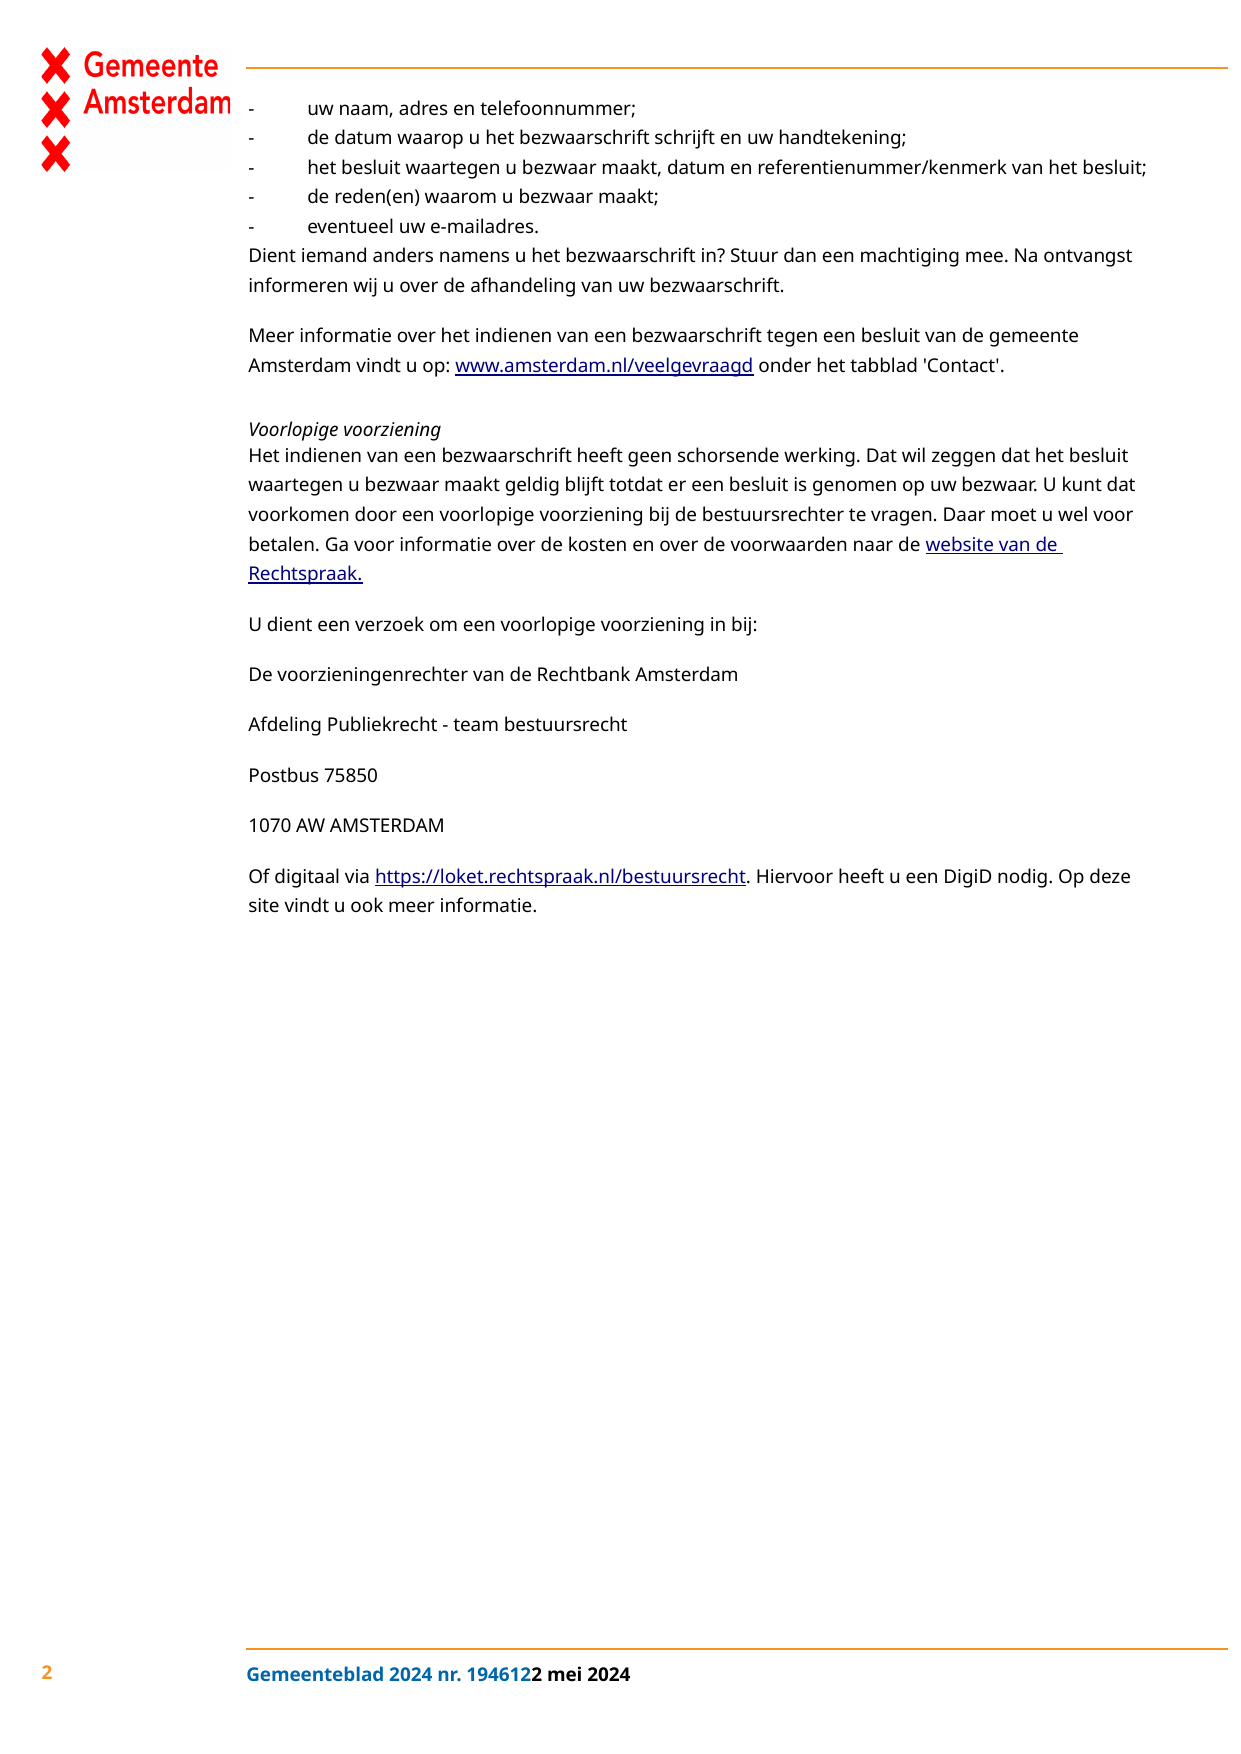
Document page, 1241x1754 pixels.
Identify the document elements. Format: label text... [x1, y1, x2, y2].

text Meer informatie over het indienen van een bezwaarschrift tegen een besluit van de gemeente Amsterdam vindt u op: www.amsterdam.nl/veelgevraagd onder het tabblad 'Contact'. [248, 323, 1152, 378]
list de reden(en) waarom u bezwaar maakt; [248, 183, 1152, 209]
text U dient een verzoek om een voorlopige voorziening in bij: [248, 611, 1152, 636]
text Het indienen van een bezwaarschrift heeft geen schorsende werking. Dat wil zeggen dat het besluit waartegen u bezwaar maakt geldig blijft totdat er een besluit is genomen op uw bezwaar. U kunt dat voorkomen door een voorlopige voorziening bij de bestuursrechter te vragen. Daar moet u wel voor betalen. Ga voor informatie over de kosten en over de voorwaarden naar de website van de Rechtspraak. [248, 442, 1152, 586]
text Voorlopige voorziening [248, 416, 1152, 442]
list de datum waarop u het bezwaarschrift schrijft en uw handtekening; [248, 124, 1152, 150]
list het besluit waartegen u bezwaar maakt, datum en referentienummer/kenmerk van het besluit; [248, 154, 1152, 180]
list uw naam, adres en telefoonnummer; [248, 95, 1152, 121]
text Of digitaal via https://loket.rechtspraak.nl/bestuursrecht. Hiervoor heeft u een DigiD nodig. Op deze site vindt u ook meer informatie. [248, 863, 1152, 918]
text Afdeling Publiekrecht - team bestuursrecht [248, 712, 1152, 737]
picture [41, 47, 231, 172]
text De voorzieningenrechter van de Rechtbank Amsterdam [248, 661, 1152, 687]
text Dient iemand anders namens u het bezwaarschrift in? Stuur dan een machtiging mee. Na ontvangst informeren wij u over de afhandeling van uw bezwaarschrift. [248, 243, 1152, 298]
text Postbus 75850 [248, 762, 1152, 788]
text 1070 AW AMSTERDAM [248, 812, 1152, 838]
list eventueel uw e-mailadres. [248, 213, 1152, 239]
